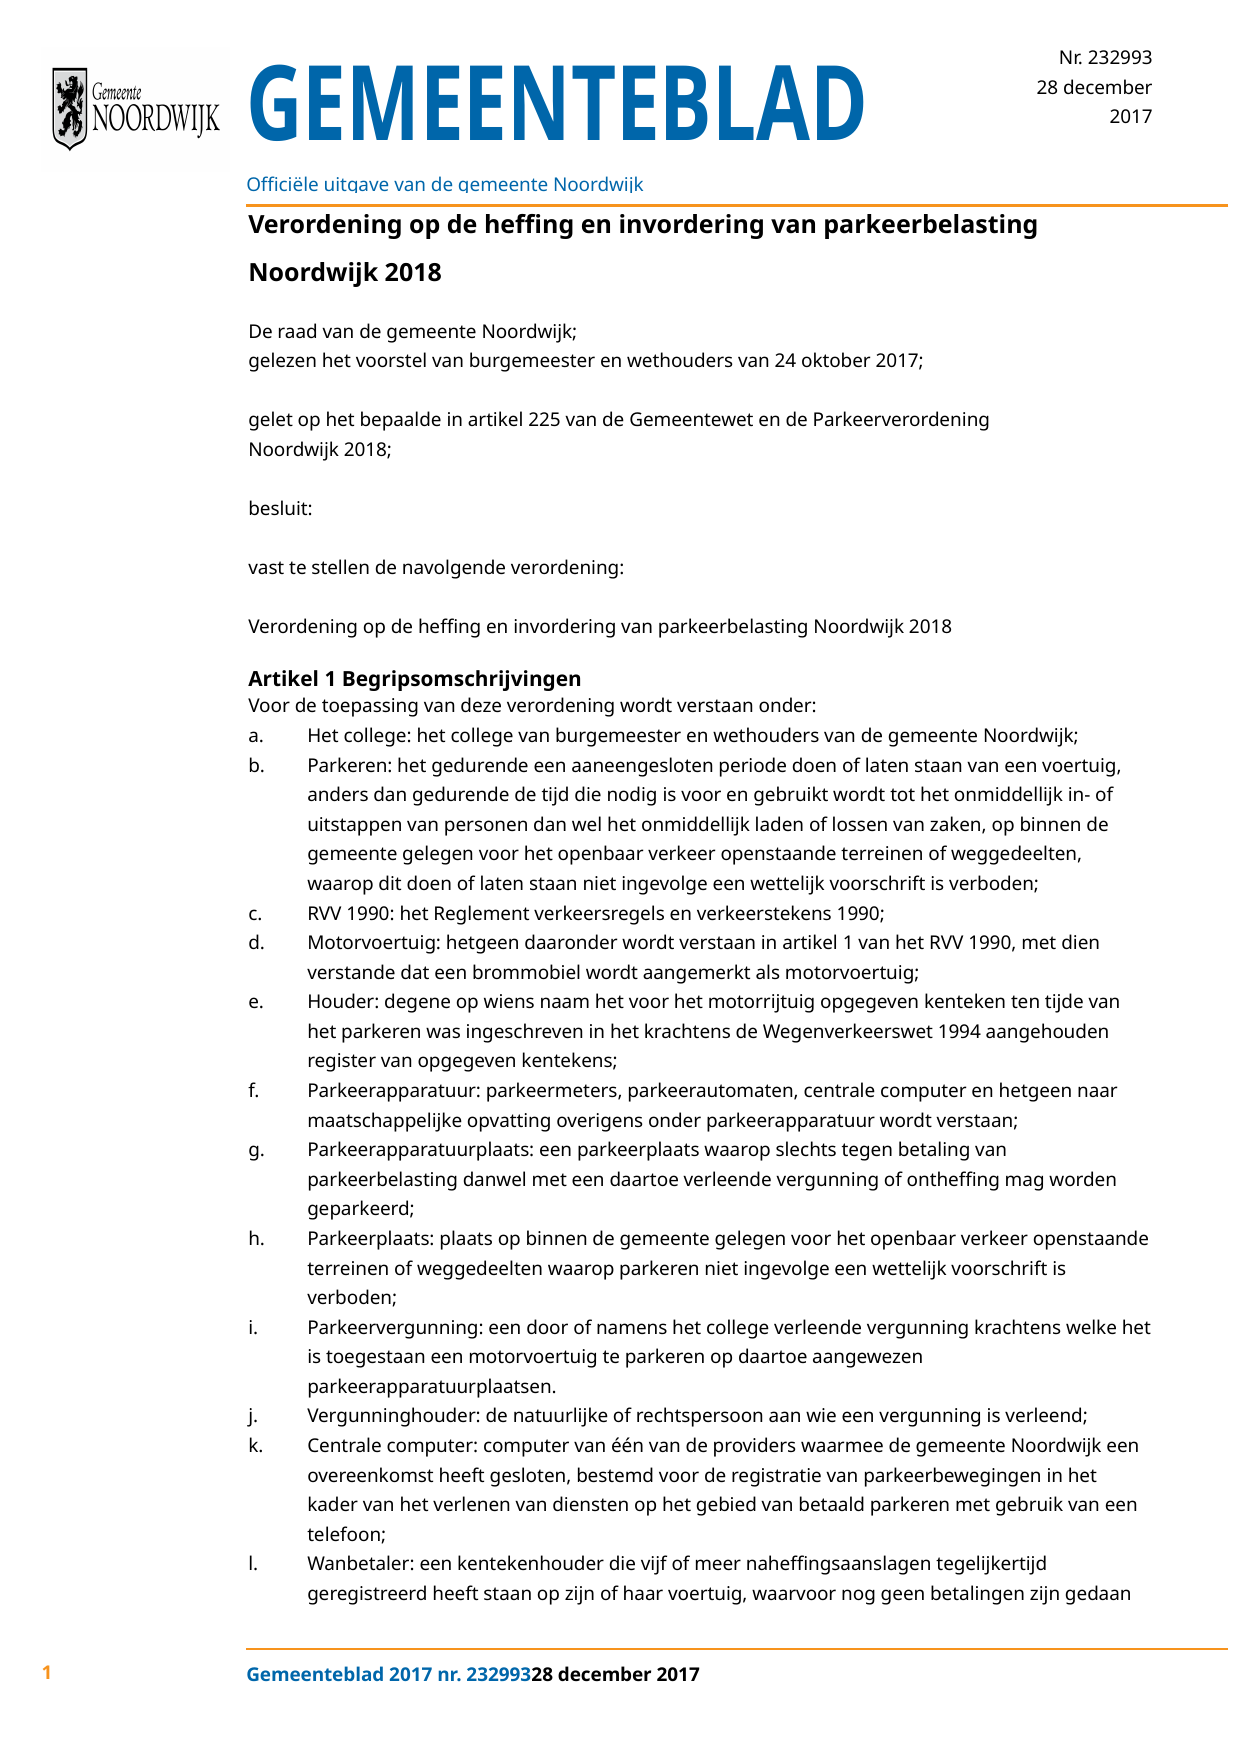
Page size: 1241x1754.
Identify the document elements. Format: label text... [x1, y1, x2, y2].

text vast te stellen de navolgende verordening: [248, 554, 1152, 580]
text Verordening op de heffing en invordering van parkeerbelasting Noordwijk 2018 [248, 207, 1152, 288]
list Parkeerapparatuurplaats: een parkeerplaats waarop slechts tegen betaling van parkeerbelasting danwel met een daartoe verleende vergunning of ontheffing mag worden geparkeerd; [248, 1136, 1152, 1221]
list Parkeren: het gedurende een aaneengesloten periode doen of laten staan van een voertuig, anders dan gedurende de tijd die nodig is voor en gebruikt wordt tot het onmiddellijk in- of uitstappen van personen dan wel het onmiddellijk laden of lossen van zaken, op binnen de gemeente gelegen voor het openbaar verkeer openstaande terreinen of weggedeelten, waarop dit doen of laten staan niet ingevolge een wettelijk voorschrift is verboden; [248, 752, 1152, 896]
list RVV 1990: het Reglement verkeersregels en verkeerstekens 1990; [248, 900, 1152, 925]
list Motorvoertuig: hetgeen daaronder wordt verstaan in artikel 1 van het RVV 1990, met dien verstande dat een brommobiel wordt aangemerkt als motorvoertuig; [248, 929, 1152, 984]
text Voor de toepassing van deze verordening wordt verstaan onder: [248, 693, 1152, 718]
picture [41, 47, 231, 172]
list Vergunninghouder: de natuurlijke of rechtspersoon aan wie een vergunning is verleend; [248, 1403, 1152, 1428]
list Parkeerapparatuur: parkeermeters, parkeerautomaten, centrale computer en hetgeen naar maatschappelijke opvatting overigens onder parkeerapparatuur wordt verstaan; [248, 1077, 1152, 1132]
list Centrale computer: computer van één van de providers waarmee de gemeente Noordwijk een overeenkomst heeft gesloten, bestemd voor de registratie van parkeerbewegingen in het kader van het verlenen van diensten op het gebied van betaald parkeren met gebruik van een telefoon; [248, 1432, 1152, 1547]
text De raad van de gemeente Noordwijk; [248, 318, 1152, 344]
list Houder: degene op wiens naam het voor het motorrijtuig opgegeven kenteken ten tijde van het parkeren was ingeschreven in het krachtens de Wegenverkeerswet 1994 aangehouden register van opgegeven kentekens; [248, 988, 1152, 1073]
text Noordwijk 2018; [248, 436, 1152, 462]
text gelet op het bepaalde in artikel 225 van de Gemeentewet en de Parkeerverordening [248, 407, 1152, 432]
text besluit: [248, 495, 1152, 521]
text Artikel 1 Begripsomschrijvingen [248, 664, 1152, 693]
text gelezen het voorstel van burgemeester en wethouders van 24 oktober 2017; [248, 347, 1152, 373]
list Parkeervergunning: een door of namens het college verleende vergunning krachtens welke het is toegestaan een motorvoertuig te parkeren op daartoe aangewezen parkeerapparatuurplaatsen. [248, 1314, 1152, 1399]
list Het college: het college van burgemeester en wethouders van de gemeente Noordwijk; [248, 722, 1152, 748]
text Verordening op de heffing en invordering van parkeerbelasting Noordwijk 2018 [248, 614, 1152, 639]
list Parkeerplaats: plaats op binnen de gemeente gelegen voor het openbaar verkeer openstaande terreinen of weggedeelten waarop parkeren niet ingevolge een wettelijk voorschrift is verboden; [248, 1225, 1152, 1310]
list Wanbetaler: een kentekenhouder die vijf of meer naheffingsaanslagen tegelijkertijd geregistreerd heeft staan op zijn of haar voertuig, waarvoor nog geen betalingen zijn gedaan [248, 1551, 1152, 1606]
